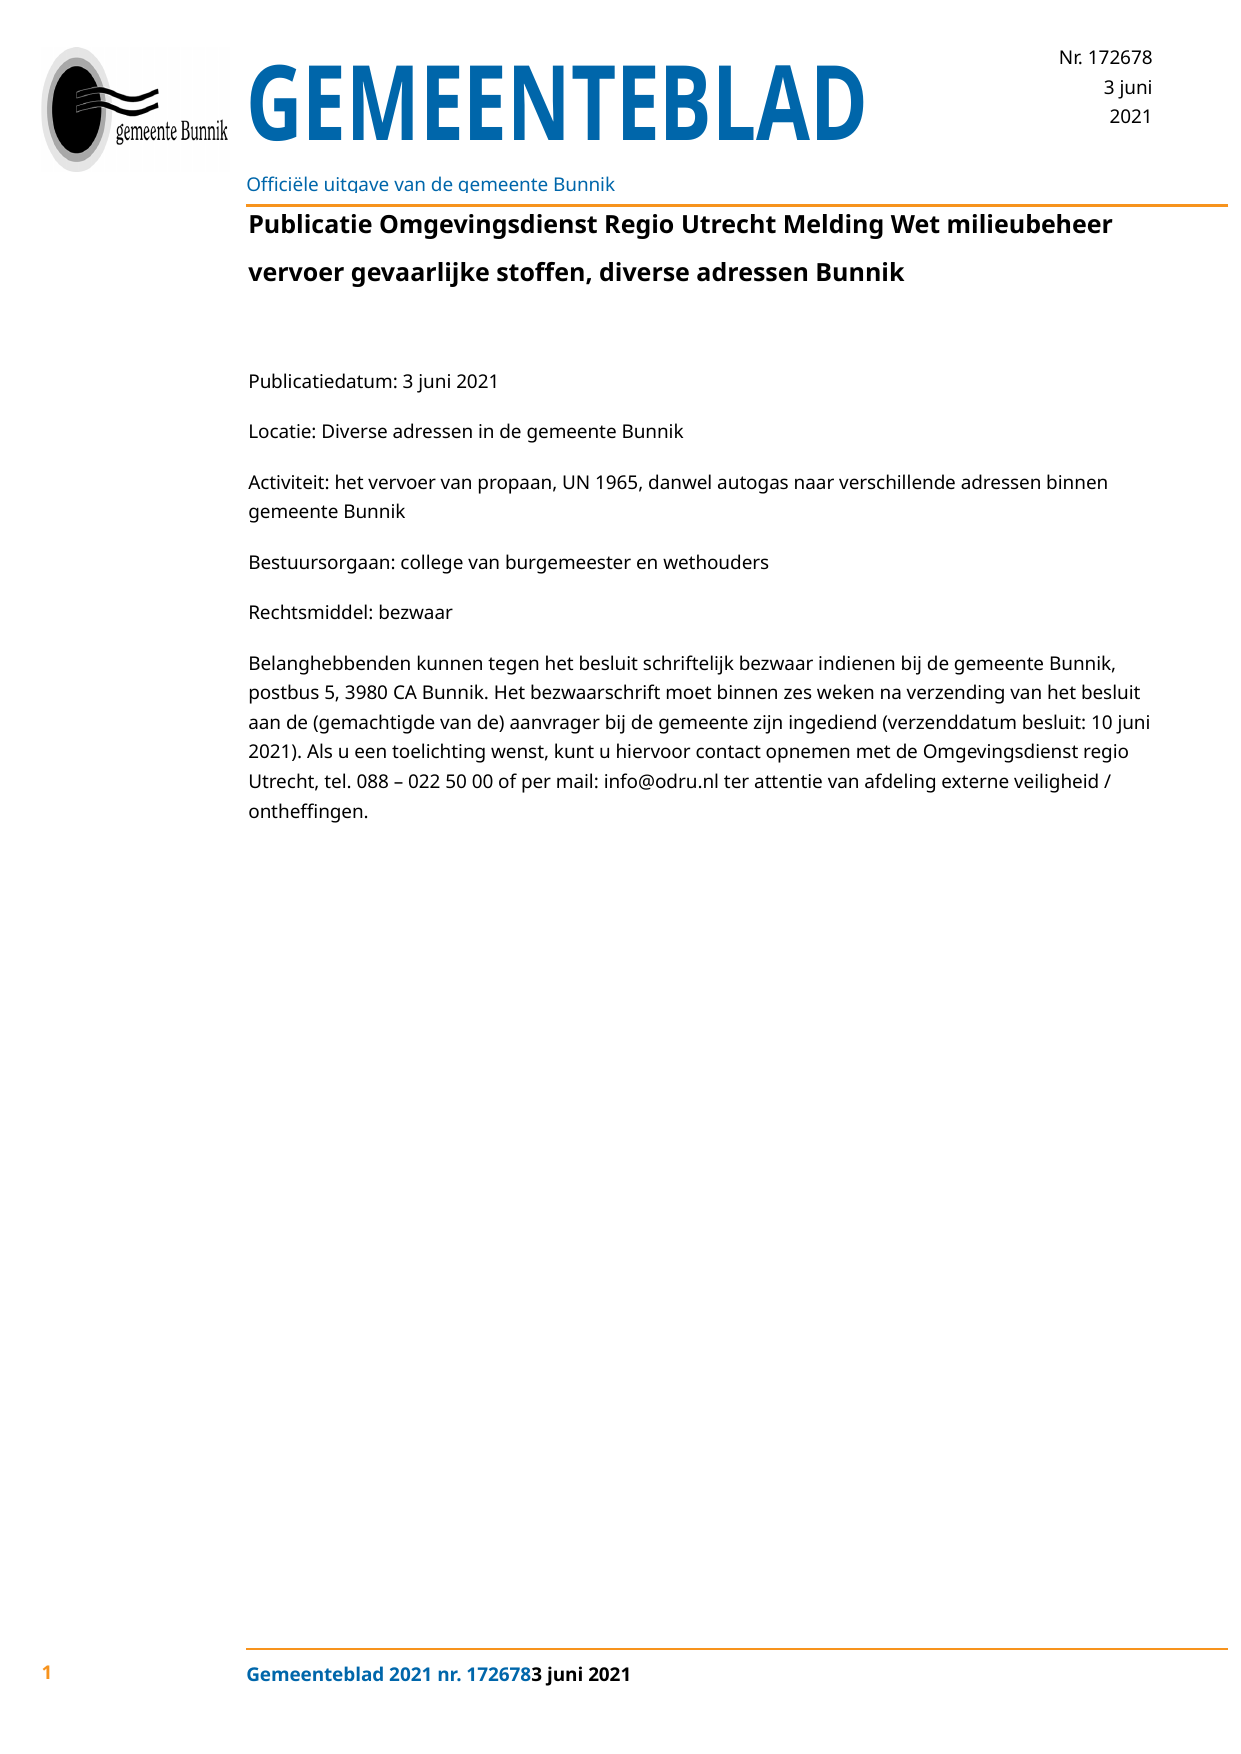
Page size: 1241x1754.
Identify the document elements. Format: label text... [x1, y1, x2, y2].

text Publicatie Omgevingsdienst Regio Utrecht Melding Wet milieubeheer vervoer gevaarlijke stoffen, diverse adressen Bunnik [248, 207, 1152, 288]
text Activiteit: het vervoer van propaan, UN 1965, danwel autogas naar verschillende adressen binnen gemeente Bunnik [248, 469, 1152, 524]
text Bestuursorgaan: college van burgemeester en wethouders [248, 549, 1152, 575]
picture [41, 47, 231, 172]
text Publicatiedatum: 3 juni 2021 [248, 368, 1152, 394]
text Belanghebbenden kunnen tegen het besluit schriftelijk bezwaar indienen bij de gemeente Bunnik, postbus 5, 3980 CA Bunnik. Het bezwaarschrift moet binnen zes weken na verzending van het besluit aan de (gemachtigde van de) aanvrager bij de gemeente zijn ingediend (verzenddatum besluit: 10 juni 2021). Als u een toelichting wenst, kunt u hiervoor contact opnemen met de Omgevingsdienst regio Utrecht, tel. 088 – 022 50 00 of per mail: info@odru.nl ter attentie van afdeling externe veiligheid / ontheffingen. [248, 650, 1152, 824]
text Locatie: Diverse adressen in de gemeente Bunnik [248, 419, 1152, 444]
text Rechtsmiddel: bezwaar [248, 599, 1152, 625]
